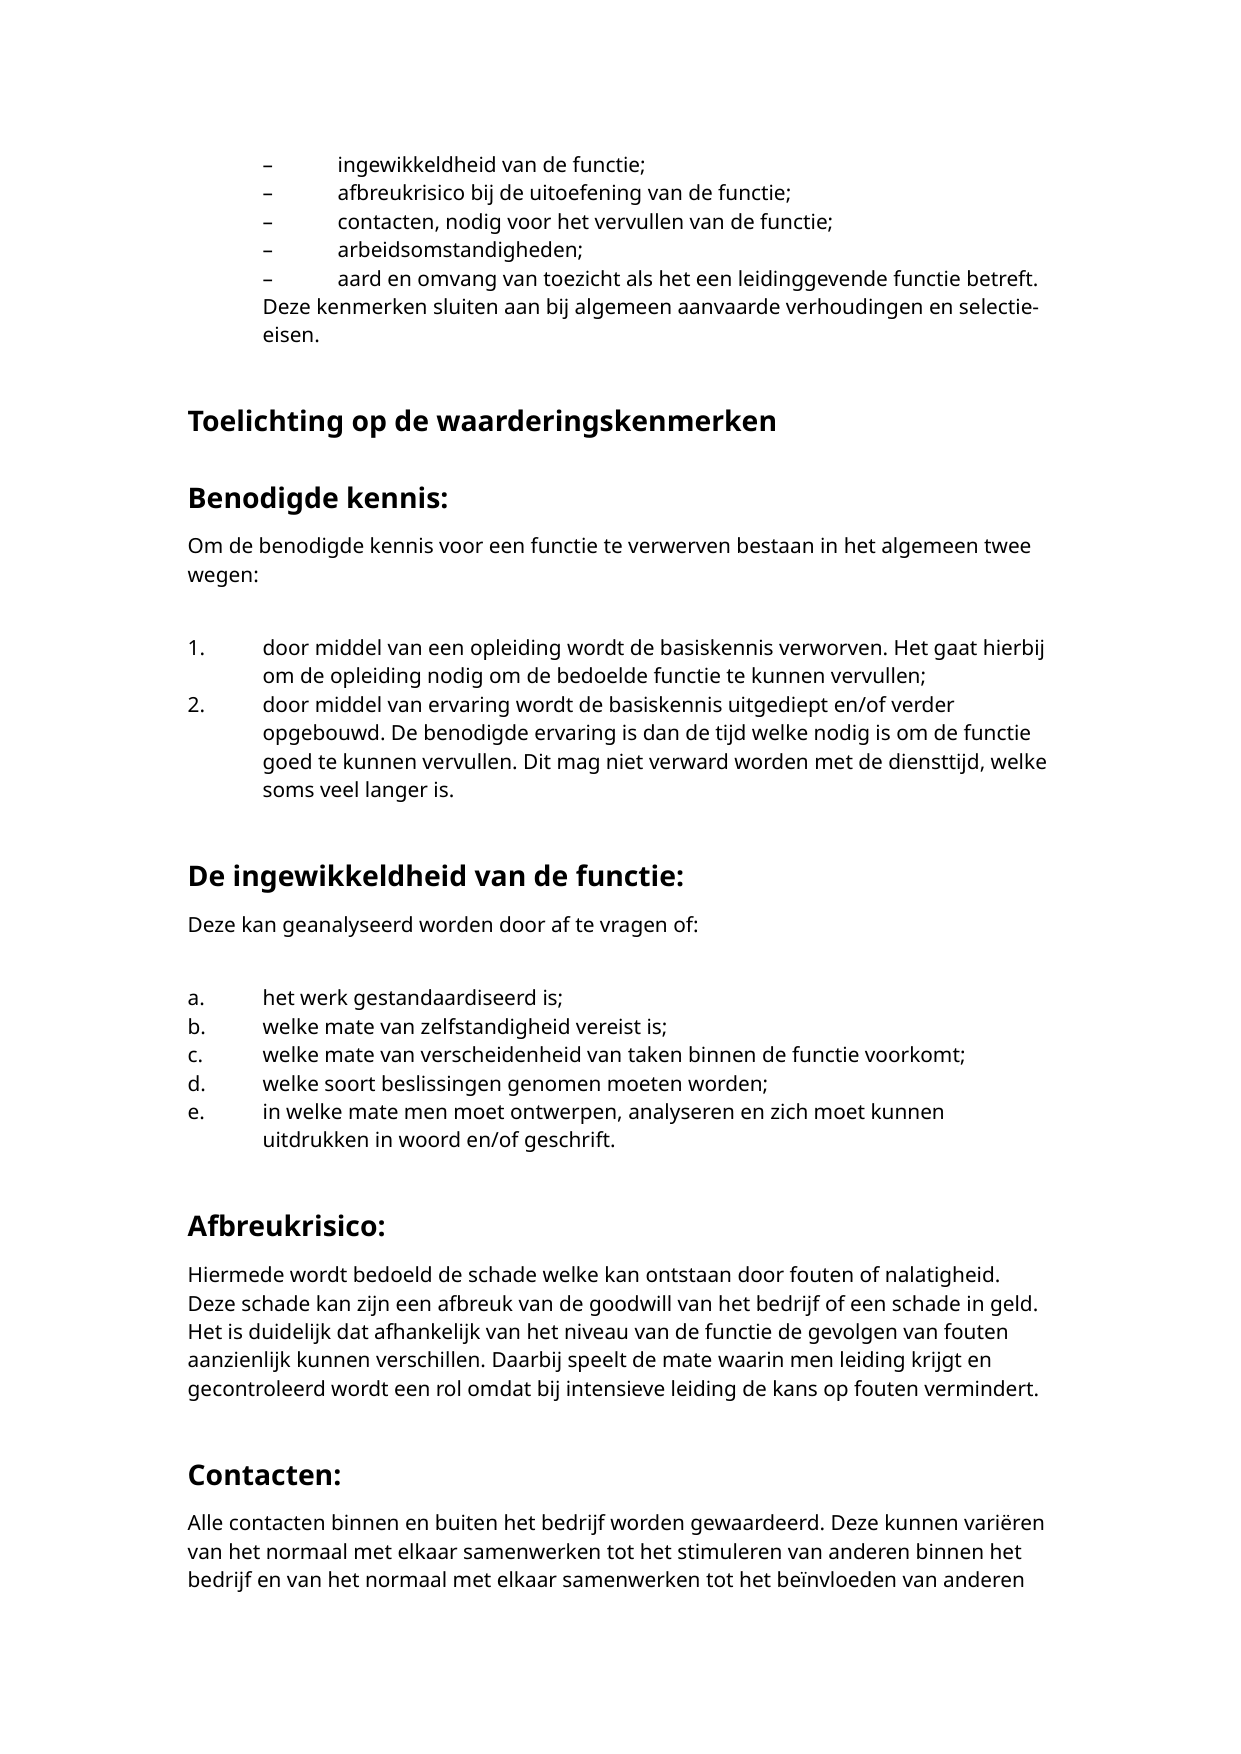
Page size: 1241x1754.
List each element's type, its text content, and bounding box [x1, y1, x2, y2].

list welke mate van zelfstandigheid vereist is; [187, 1012, 1053, 1040]
list contacten, nodig voor het vervullen van de functie; [262, 207, 1053, 235]
subtitle Toelichting op de waarderingskenmerken [187, 402, 1053, 440]
list welke mate van verscheidenheid van taken binnen de functie voorkomt; [187, 1040, 1053, 1069]
text Om de benodigde kennis voor een functie te verwerven bestaan in het algemeen twee wegen: [187, 531, 1053, 588]
list arbeidsomstandigheden; [262, 235, 1053, 264]
subtitle De ingewikkeldheid van de functie: [187, 856, 1053, 895]
list aard en omvang van toezicht als het een leidinggevende functie betreft. [262, 264, 1053, 292]
list in welke mate men moet ontwerpen, analyseren en zich moet kunnen uitdrukken in woord en/of geschrift. [187, 1097, 1053, 1154]
subtitle Afbreukrisico: [187, 1207, 1053, 1245]
subtitle Contacten: [187, 1455, 1053, 1493]
list door middel van ervaring wordt de basiskennis uitgediept en/of verder opgebouwd. De benodigde ervaring is dan de tijd welke nodig is om de functie goed te kunnen vervullen. Dit mag niet verward worden met de diensttijd, welke soms veel langer is. [187, 690, 1053, 804]
list Deze kenmerken sluiten aan bij algemeen aanvaarde verhoudingen en selectie-eisen. [187, 292, 1053, 349]
text Hiermede wordt bedoeld de schade welke kan ontstaan door fouten of nalatigheid. Deze schade kan zijn een afbreuk van de goodwill van het bedrijf of een schade in geld. [187, 1260, 1053, 1317]
text Het is duidelijk dat afhankelijk van het niveau van de functie de gevolgen van fouten aanzienlijk kunnen verschillen. Daarbij speelt de mate waarin men leiding krijgt en gecontroleerd wordt een rol omdat bij intensieve leiding de kans op fouten vermindert. [187, 1317, 1053, 1402]
text Deze kan geanalyseerd worden door af te vragen of: [187, 910, 1053, 938]
list welke soort beslissingen genomen moeten worden; [187, 1069, 1053, 1097]
list door middel van een opleiding wordt de basiskennis verworven. Het gaat hierbij om de opleiding nodig om de bedoelde functie te kunnen vervullen; [187, 633, 1053, 690]
list afbreukrisico bij de uitoefening van de functie; [262, 178, 1053, 207]
subtitle Benodigde kennis: [187, 478, 1053, 516]
text Alle contacten binnen en buiten het bedrijf worden gewaardeerd. Deze kunnen variëren van het normaal met elkaar samenwerken tot het stimuleren van anderen binnen het bedrijf en van het normaal met elkaar samenwerken tot het beïnvloeden van anderen [187, 1508, 1053, 1594]
list ingewikkeldheid van de functie; [262, 150, 1053, 178]
list het werk gestandaardiseerd is; [187, 983, 1053, 1012]
